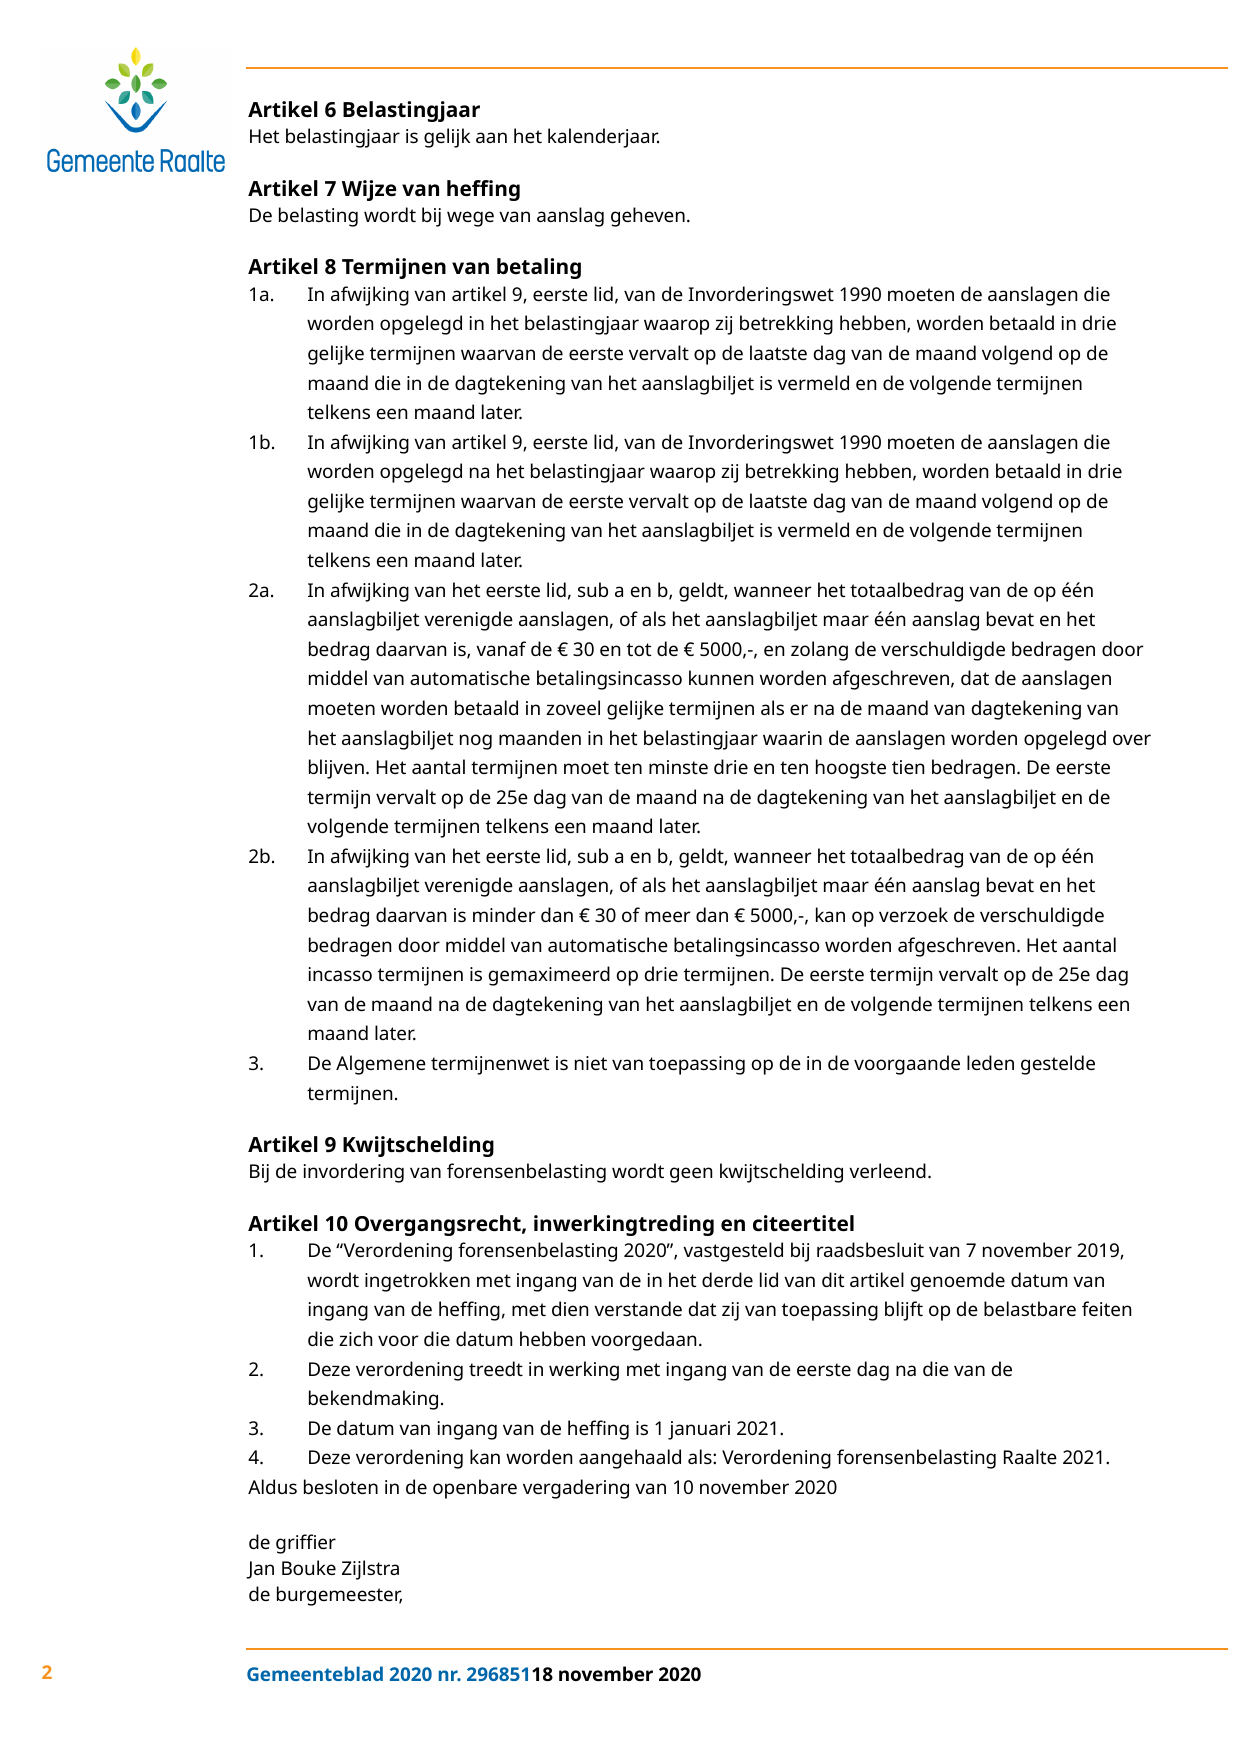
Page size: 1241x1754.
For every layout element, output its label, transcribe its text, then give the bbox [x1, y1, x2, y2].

text Artikel 7 Wijze van heffing [248, 174, 1152, 202]
text Artikel 8 Termijnen van betaling [248, 252, 1152, 281]
list In afwijking van het eerste lid, sub a en b, geldt, wanneer het totaalbedrag van de op één aanslagbiljet verenigde aanslagen, of als het aanslagbiljet maar één aanslag bevat en het bedrag daarvan is, vanaf de € 30 en tot de € 5000,-, en zolang de verschuldigde bedragen door middel van automatische betalingsincasso kunnen worden afgeschreven, dat de aanslagen moeten worden betaald in zoveel gelijke termijnen als er na de maand van dagtekening van het aanslagbiljet nog maanden in het belastingjaar waarin de aanslagen worden opgelegd over blijven. Het aantal termijnen moet ten minste drie en ten hoogste tien bedragen. De eerste termijn vervalt op de 25e dag van de maand na de dagtekening van het aanslagbiljet en de volgende termijnen telkens een maand later. [248, 577, 1152, 839]
list In afwijking van artikel 9, eerste lid, van de Invorderingswet 1990 moeten de aanslagen die worden opgelegd na het belastingjaar waarop zij betrekking hebben, worden betaald in drie gelijke termijnen waarvan de eerste vervalt op de laatste dag van de maand volgend op de maand die in de dagtekening van het aanslagbiljet is vermeld en de volgende termijnen telkens een maand later. [248, 429, 1152, 573]
text De belasting wordt bij wege van aanslag geheven. [248, 202, 1152, 228]
text Bij de invordering van forensenbelasting wordt geen kwijtschelding verleend. [248, 1158, 1152, 1184]
list De datum van ingang van de heffing is 1 januari 2021. [248, 1415, 1152, 1441]
text Aldus besloten in de openbare vergadering van 10 november 2020 [248, 1474, 1152, 1500]
list Deze verordening kan worden aangehaald als: Verordening forensenbelasting Raalte 2021. [248, 1444, 1152, 1470]
text Artikel 10 Overgangsrecht, inwerkingtreding en citeertitel [248, 1209, 1152, 1237]
text de burgemeester, [248, 1581, 1152, 1607]
text de griffier [248, 1529, 1152, 1555]
text Het belastingjaar is gelijk aan het kalenderjaar. [248, 123, 1152, 149]
text Jan Bouke Zijlstra [248, 1555, 1152, 1581]
list In afwijking van het eerste lid, sub a en b, geldt, wanneer het totaalbedrag van de op één aanslagbiljet verenigde aanslagen, of als het aanslagbiljet maar één aanslag bevat en het bedrag daarvan is minder dan € 30 of meer dan € 5000,-, kan op verzoek de verschuldigde bedragen door middel van automatische betalingsincasso worden afgeschreven. Het aantal incasso termijnen is gemaximeerd op drie termijnen. De eerste termijn vervalt op de 25e dag van de maand na de dagtekening van het aanslagbiljet en de volgende termijnen telkens een maand later. [248, 843, 1152, 1046]
text Artikel 6 Belastingjaar [248, 95, 1152, 123]
list De “Verordening forensenbelasting 2020”, vastgesteld bij raadsbesluit van 7 november 2019, wordt ingetrokken met ingang van de in het derde lid van dit artikel genoemde datum van ingang van de heffing, met dien verstande dat zij van toepassing blijft op de belastbare feiten die zich voor die datum hebben voorgedaan. [248, 1237, 1152, 1352]
picture [41, 47, 231, 172]
text Artikel 9 Kwijtschelding [248, 1130, 1152, 1158]
list De Algemene termijnenwet is niet van toepassing op de in de voorgaande leden gestelde termijnen. [248, 1050, 1152, 1105]
list In afwijking van artikel 9, eerste lid, van de Invorderingswet 1990 moeten de aanslagen die worden opgelegd in het belastingjaar waarop zij betrekking hebben, worden betaald in drie gelijke termijnen waarvan de eerste vervalt op de laatste dag van de maand volgend op de maand die in de dagtekening van het aanslagbiljet is vermeld en de volgende termijnen telkens een maand later. [248, 281, 1152, 425]
list Deze verordening treedt in werking met ingang van de eerste dag na die van de bekendmaking. [248, 1356, 1152, 1411]
